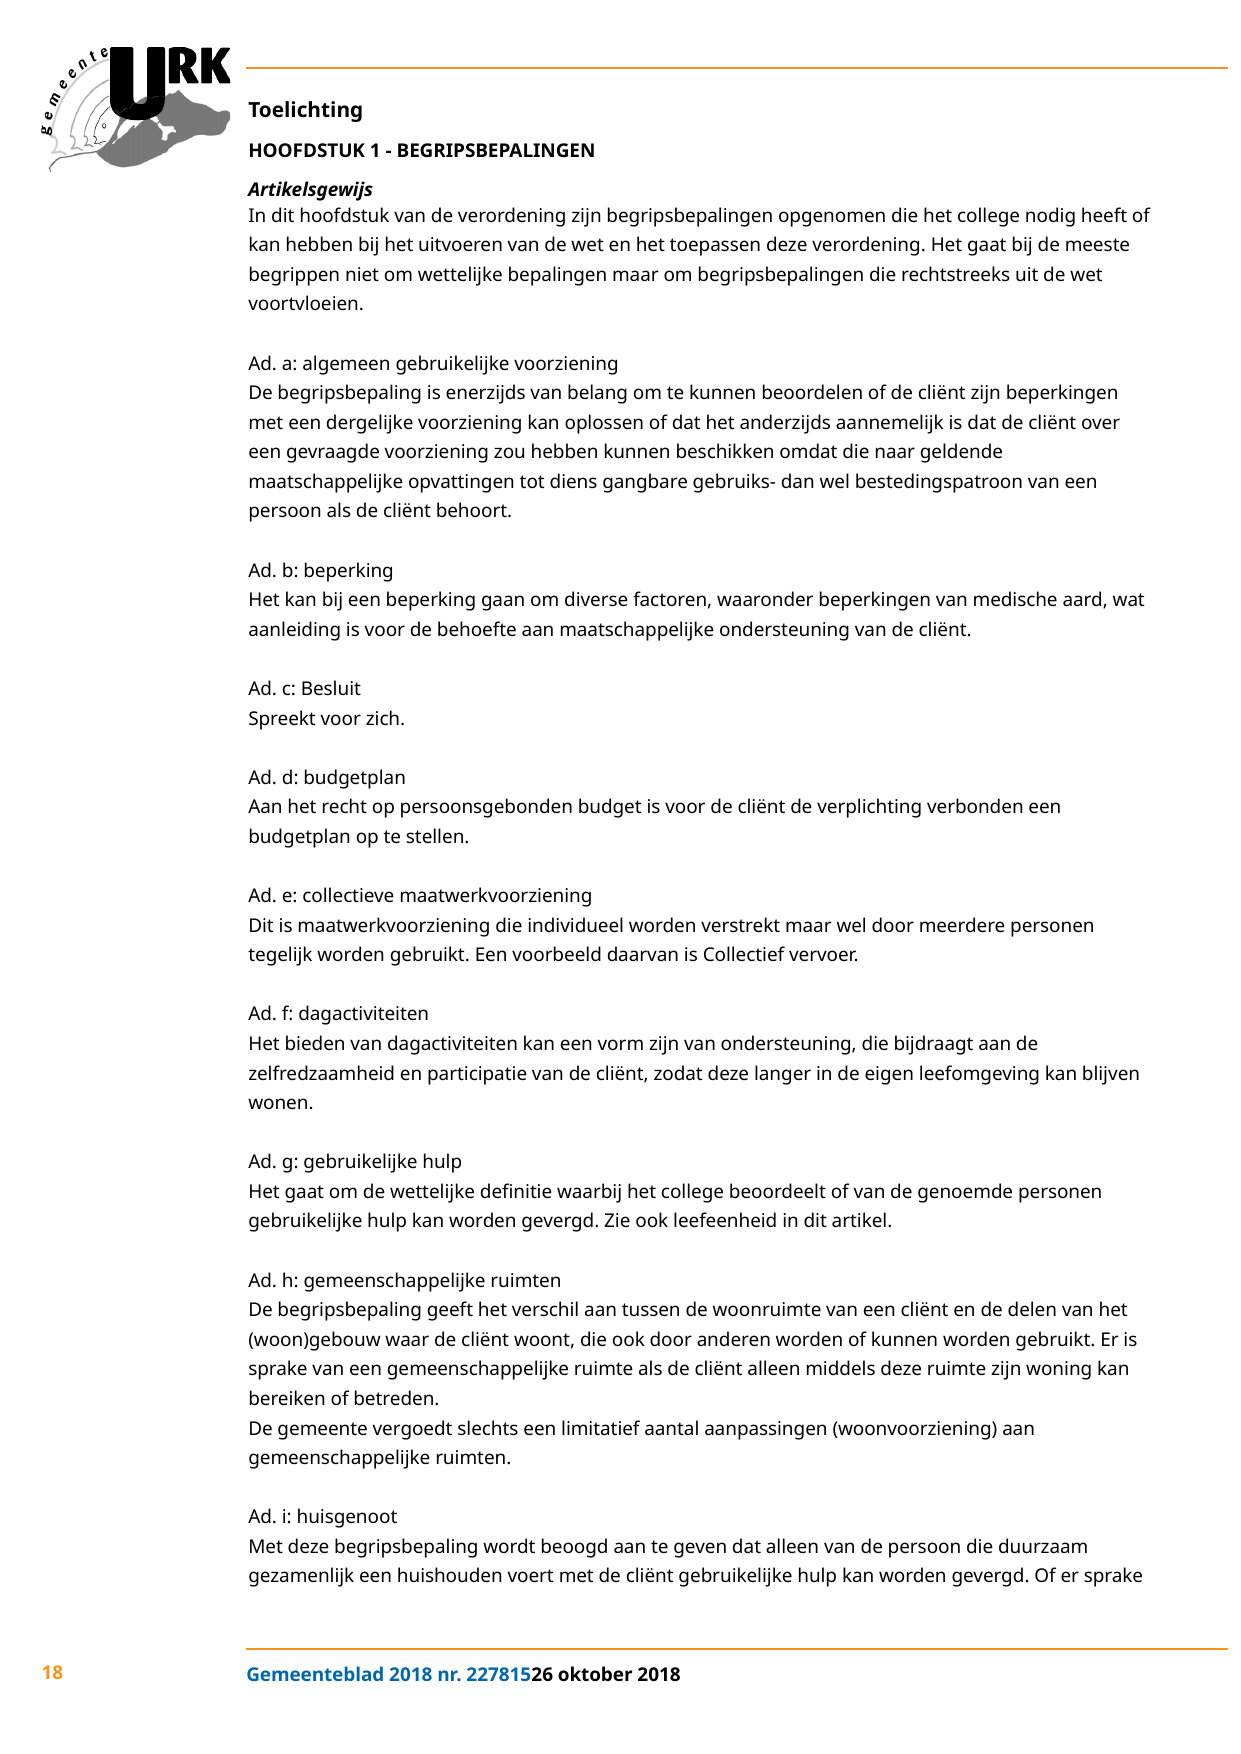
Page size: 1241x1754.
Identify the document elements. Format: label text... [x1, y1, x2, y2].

text Toelichting [248, 95, 1152, 123]
text Ad. e: collectieve maatwerkvoorziening [248, 882, 1152, 908]
text Het kan bij een beperking gaan om diverse factoren, waaronder beperkingen van medische aard, wat aanleiding is voor de behoefte aan maatschappelijke ondersteuning van de cliënt. [248, 586, 1152, 642]
text Spreekt voor zich. [248, 705, 1152, 731]
text Dit is maatwerkvoorziening die individueel worden verstrekt maar wel door meerdere personen tegelijk worden gebruikt. Een voorbeeld daarvan is Collectief vervoer. [248, 912, 1152, 967]
text Ad. c: Besluit [248, 675, 1152, 701]
text De gemeente vergoedt slechts een limitatief aantal aanpassingen (woonvoorziening) aan gemeenschappelijke ruimten. [248, 1415, 1152, 1470]
text HOOFDSTUK 1 - BEGRIPSBEPALINGEN [248, 137, 1152, 163]
text Ad. h: gemeenschappelijke ruimten [248, 1267, 1152, 1293]
text Met deze begripsbepaling wordt beoogd aan te geven dat alleen van de persoon die duurzaam gezamenlijk een huishouden voert met de cliënt gebruikelijke hulp kan worden gevergd. Of er sprake [248, 1533, 1152, 1588]
text Ad. d: budgetplan [248, 764, 1152, 790]
text De begripsbepaling is enerzijds van belang om te kunnen beoordelen of de cliënt zijn beperkingen met een dergelijke voorziening kan oplossen of dat het anderzijds aannemelijk is dat de cliënt over een gevraagde voorziening zou hebben kunnen beschikken omdat die naar geldende maatschappelijke opvattingen tot diens gangbare gebruiks- dan wel bestedingspatroon van een persoon als de cliënt behoort. [248, 379, 1152, 523]
text Aan het recht op persoonsgebonden budget is voor de cliënt de verplichting verbonden een budgetplan op te stellen. [248, 793, 1152, 849]
text Ad. a: algemeen gebruikelijke voorziening [248, 350, 1152, 376]
text Het bieden van dagactiviteiten kan een vorm zijn van ondersteuning, die bijdraagt aan de zelfredzaamheid en participatie van de cliënt, zodat deze langer in de eigen leefomgeving kan blijven wonen. [248, 1030, 1152, 1115]
text Ad. g: gebruikelijke hulp [248, 1148, 1152, 1174]
text Het gaat om de wettelijke definitie waarbij het college beoordeelt of van de genoemde personen gebruikelijke hulp kan worden gevergd. Zie ook leefeenheid in dit artikel. [248, 1178, 1152, 1233]
text Ad. i: huisgenoot [248, 1503, 1152, 1529]
text De begripsbepaling geeft het verschil aan tussen de woonruimte van een cliënt en de delen van het (woon)gebouw waar de cliënt woont, die ook door anderen worden of kunnen worden gebruikt. Er is sprake van een gemeenschappelijke ruimte als de cliënt alleen middels deze ruimte zijn woning kan bereiken of betreden. [248, 1296, 1152, 1411]
picture [41, 47, 231, 172]
text Ad. b: beperking [248, 557, 1152, 583]
text Artikelsgewijs [248, 176, 1152, 202]
text In dit hoofdstuk van de verordening zijn begripsbepalingen opgenomen die het college nodig heeft of kan hebben bij het uitvoeren van de wet en het toepassen deze verordening. Het gaat bij de meeste begrippen niet om wettelijke bepalingen maar om begripsbepalingen die rechtstreeks uit de wet voortvloeien. [248, 202, 1152, 316]
text Ad. f: dagactiviteiten [248, 1001, 1152, 1026]
